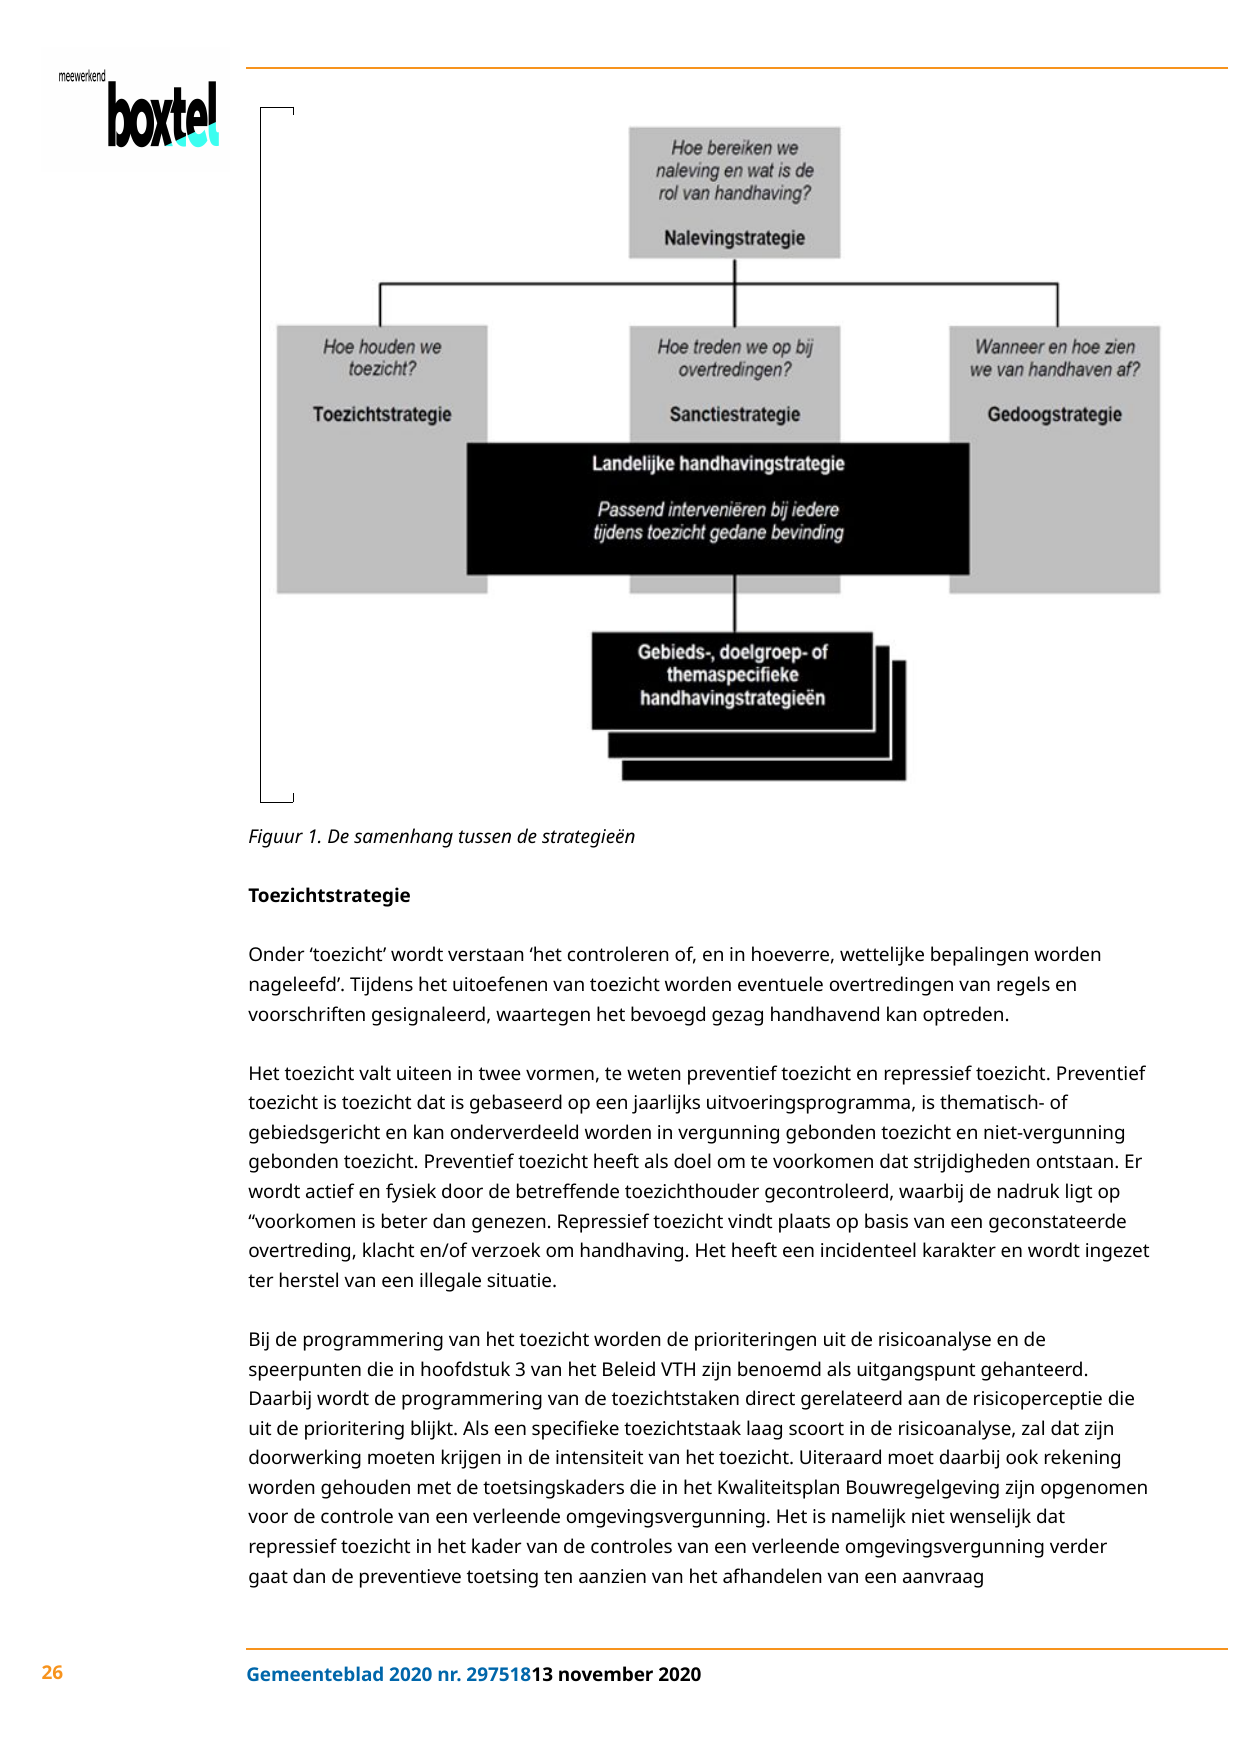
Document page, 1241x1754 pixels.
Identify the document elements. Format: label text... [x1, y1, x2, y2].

text Het toezicht valt uiteen in twee vormen, te weten preventief toezicht en repressief toezicht. Preventief toezicht is toezicht dat is gebaseerd op een jaarlijks uitvoeringsprogramma, is thematisch- of gebiedsgericht en kan onderverdeeld worden in vergunning gebonden toezicht en niet-vergunning gebonden toezicht. Preventief toezicht heeft als doel om te voorkomen dat strijdigheden ontstaan. Er wordt actief en fysiek door de betreffende toezichthouder gecontroleerd, waarbij de nadruk ligt op “voorkomen is beter dan genezen. Repressief toezicht vindt plaats op basis van een geconstateerde overtreding, klacht en/of verzoek om handhaving. Het heeft een incidenteel karakter en wordt ingezet ter herstel van een illegale situatie. [248, 1060, 1152, 1293]
text Toezichtstrategie [248, 882, 1152, 908]
picture [268, 115, 1173, 793]
text Bij de programmering van het toezicht worden de prioriteringen uit de risicoanalyse en de speerpunten die in hoofdstuk 3 van het Beleid VTH zijn benoemd als uitgangspunt gehanteerd. Daarbij wordt de programmering van de toezichtstaken direct gerelateerd aan de risicoperceptie die uit de prioritering blijkt. Als een specifieke toezichtstaak laag scoort in de risicoanalyse, zal dat zijn doorwerking moeten krijgen in de intensiteit van het toezicht. Uiteraard moet daarbij ook rekening worden gehouden met de toetsingskaders die in het Kwaliteitsplan Bouwregelgeving zijn opgenomen voor de controle van een verleende omgevingsvergunning. Het is namelijk niet wenselijk dat repressief toezicht in het kader van de controles van een verleende omgevingsvergunning verder gaat dan de preventieve toetsing ten aanzien van het afhandelen van een aanvraag [248, 1326, 1152, 1589]
picture [41, 47, 231, 172]
text Figuur 1. De samenhang tussen de strategieën [248, 823, 1152, 849]
text Onder ‘toezicht’ wordt verstaan ‘het controleren of, en in hoeverre, wettelijke bepalingen worden nageleefd’. Tijdens het uitoefenen van toezicht worden eventuele overtredingen van regels en voorschriften gesignaleerd, waartegen het bevoegd gezag handhavend kan optreden. [248, 942, 1152, 1027]
